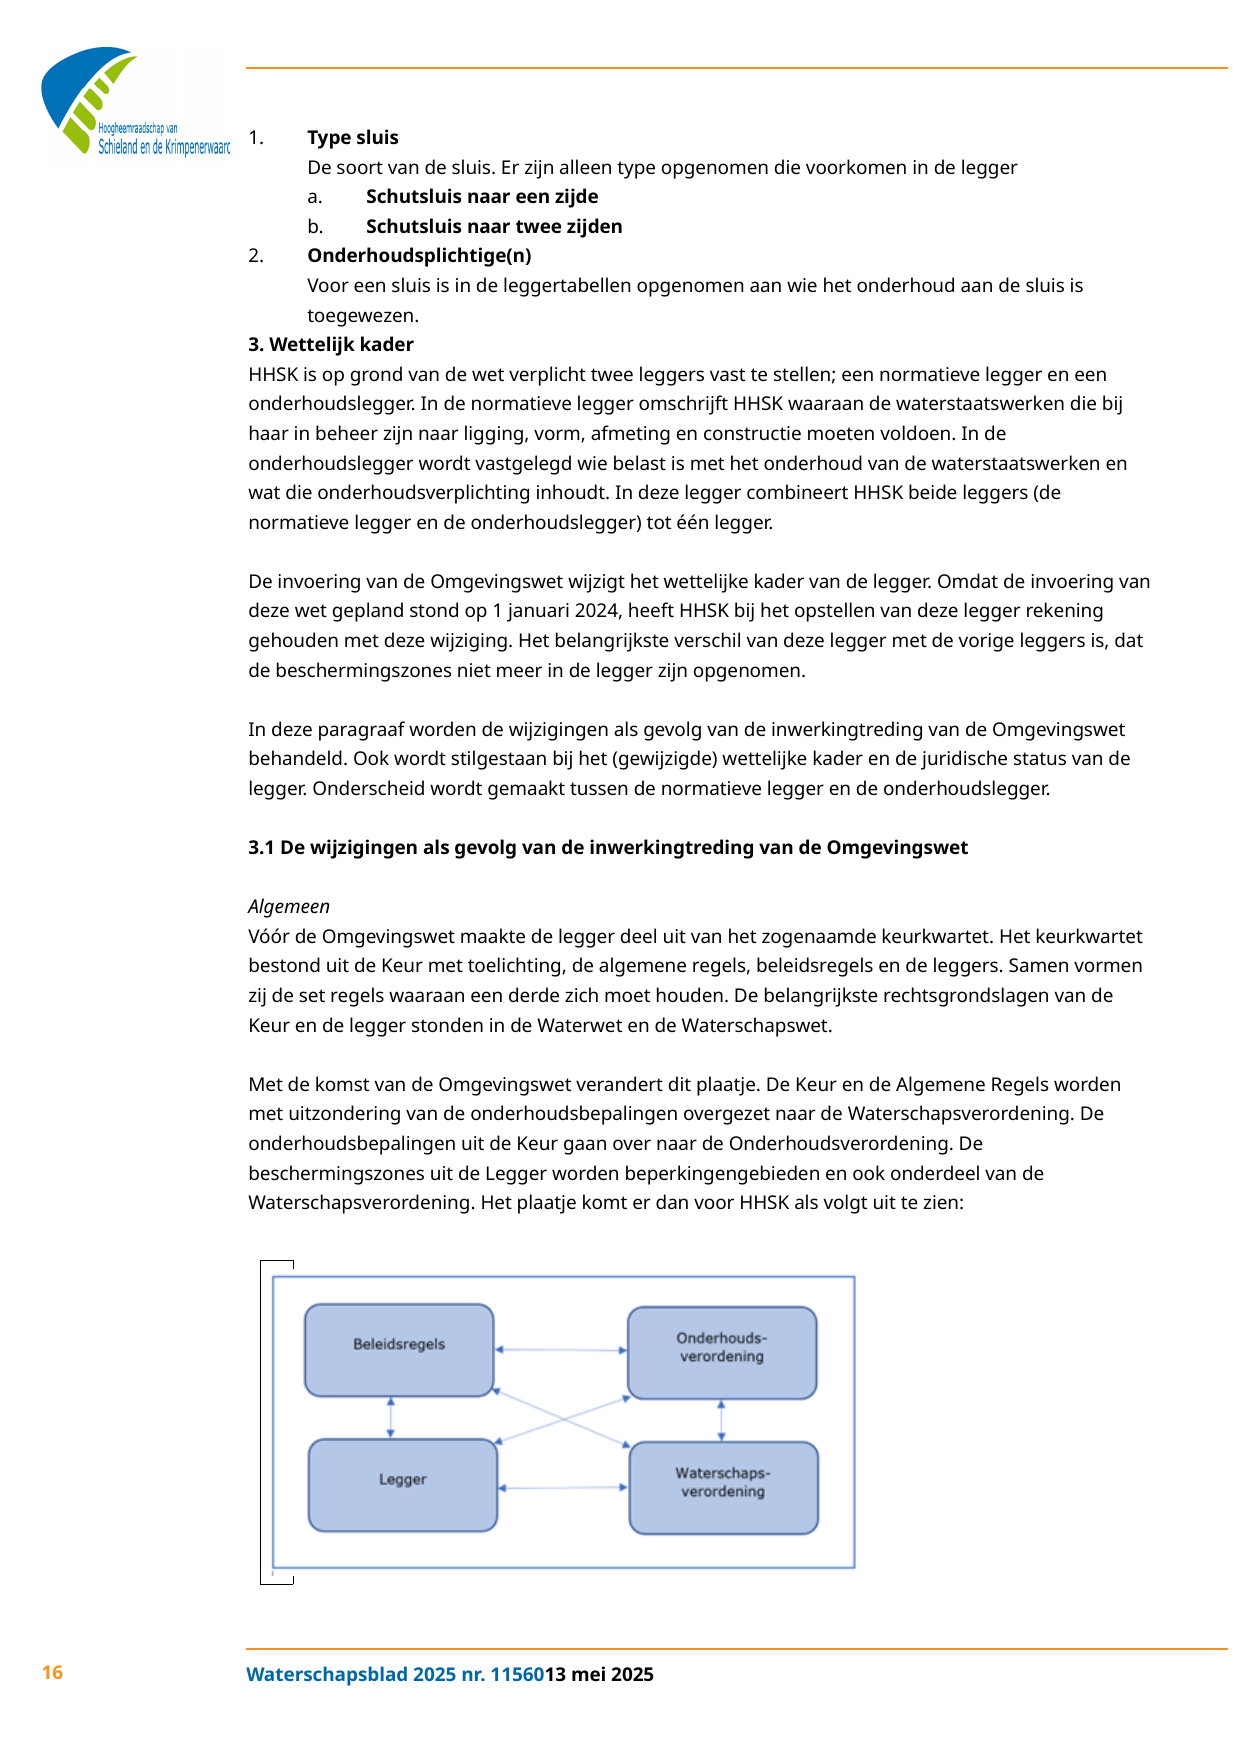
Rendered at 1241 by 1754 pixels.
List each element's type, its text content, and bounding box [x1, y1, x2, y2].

text Met de komst van de Omgevingswet verandert dit plaatje. De Keur en de Algemene Regels worden met uitzondering van de onderhoudsbepalingen overgezet naar de Waterschapsverordening. De onderhoudsbepalingen uit de Keur gaan over naar de Onderhoudsverordening. De beschermingszones uit de Legger worden beperkingengebieden en ook onderdeel van de Waterschapsverordening. Het plaatje komt er dan voor HHSK als volgt uit te zien: [248, 1071, 1152, 1215]
list Type sluis [248, 124, 1152, 150]
text 3.1 De wijzigingen als gevolg van de inwerkingtreding van de Omgevingswet [248, 834, 1152, 860]
text De invoering van de Omgevingswet wijzigt het wettelijke kader van de legger. Omdat de invoering van deze wet gepland stond op 1 januari 2024, heeft HHSK bij het opstellen van deze legger rekening gehouden met deze wijziging. Het belangrijkste verschil van deze legger met de vorige leggers is, dat de beschermingszones niet meer in de legger zijn opgenomen. [248, 568, 1152, 683]
list Voor een sluis is in de leggertabellen opgenomen aan wie het onderhoud aan de sluis is toegewezen. [248, 272, 1152, 328]
text In deze paragraaf worden de wijzigingen als gevolg van de inwerkingtreding van de Omgevingswet behandeld. Ook wordt stilgestaan bij het (gewijzigde) wettelijke kader en de juridische status van de legger. Onderscheid wordt gemaakt tussen de normatieve legger en de onderhoudslegger. [248, 716, 1152, 801]
text Algemeen [248, 893, 1152, 919]
list Schutsluis naar twee zijden [307, 213, 1152, 239]
text HHSK is op grond van de wet verplicht twee leggers vast te stellen; een normatieve legger en een onderhoudslegger. In de normatieve legger omschrijft HHSK waaraan de waterstaatswerken die bij haar in beheer zijn naar ligging, vorm, afmeting en constructie moeten voldoen. In de onderhoudslegger wordt vastgelegd wie belast is met het onderhoud van de waterstaatswerken en wat die onderhoudsverplichting inhoudt. In deze legger combineert HHSK beide leggers (de normatieve legger en de onderhoudslegger) tot één legger. [248, 361, 1152, 535]
picture [41, 47, 231, 172]
picture [268, 1269, 860, 1576]
list De soort van de sluis. Er zijn alleen type opgenomen die voorkomen in de legger [248, 154, 1152, 180]
text Vóór de Omgevingswet maakte de legger deel uit van het zogenaamde keurkwartet. Het keurkwartet bestond uit de Keur met toelichting, de algemene regels, beleidsregels en de leggers. Samen vormen zij de set regels waaraan een derde zich moet houden. De belangrijkste rechtsgrondslagen van de Keur en de legger stonden in de Waterwet en de Waterschapswet. [248, 923, 1152, 1038]
text 3. Wettelijk kader [248, 331, 1152, 357]
list Onderhoudsplichtige(n) [248, 243, 1152, 268]
list Schutsluis naar een zijde [307, 183, 1152, 209]
